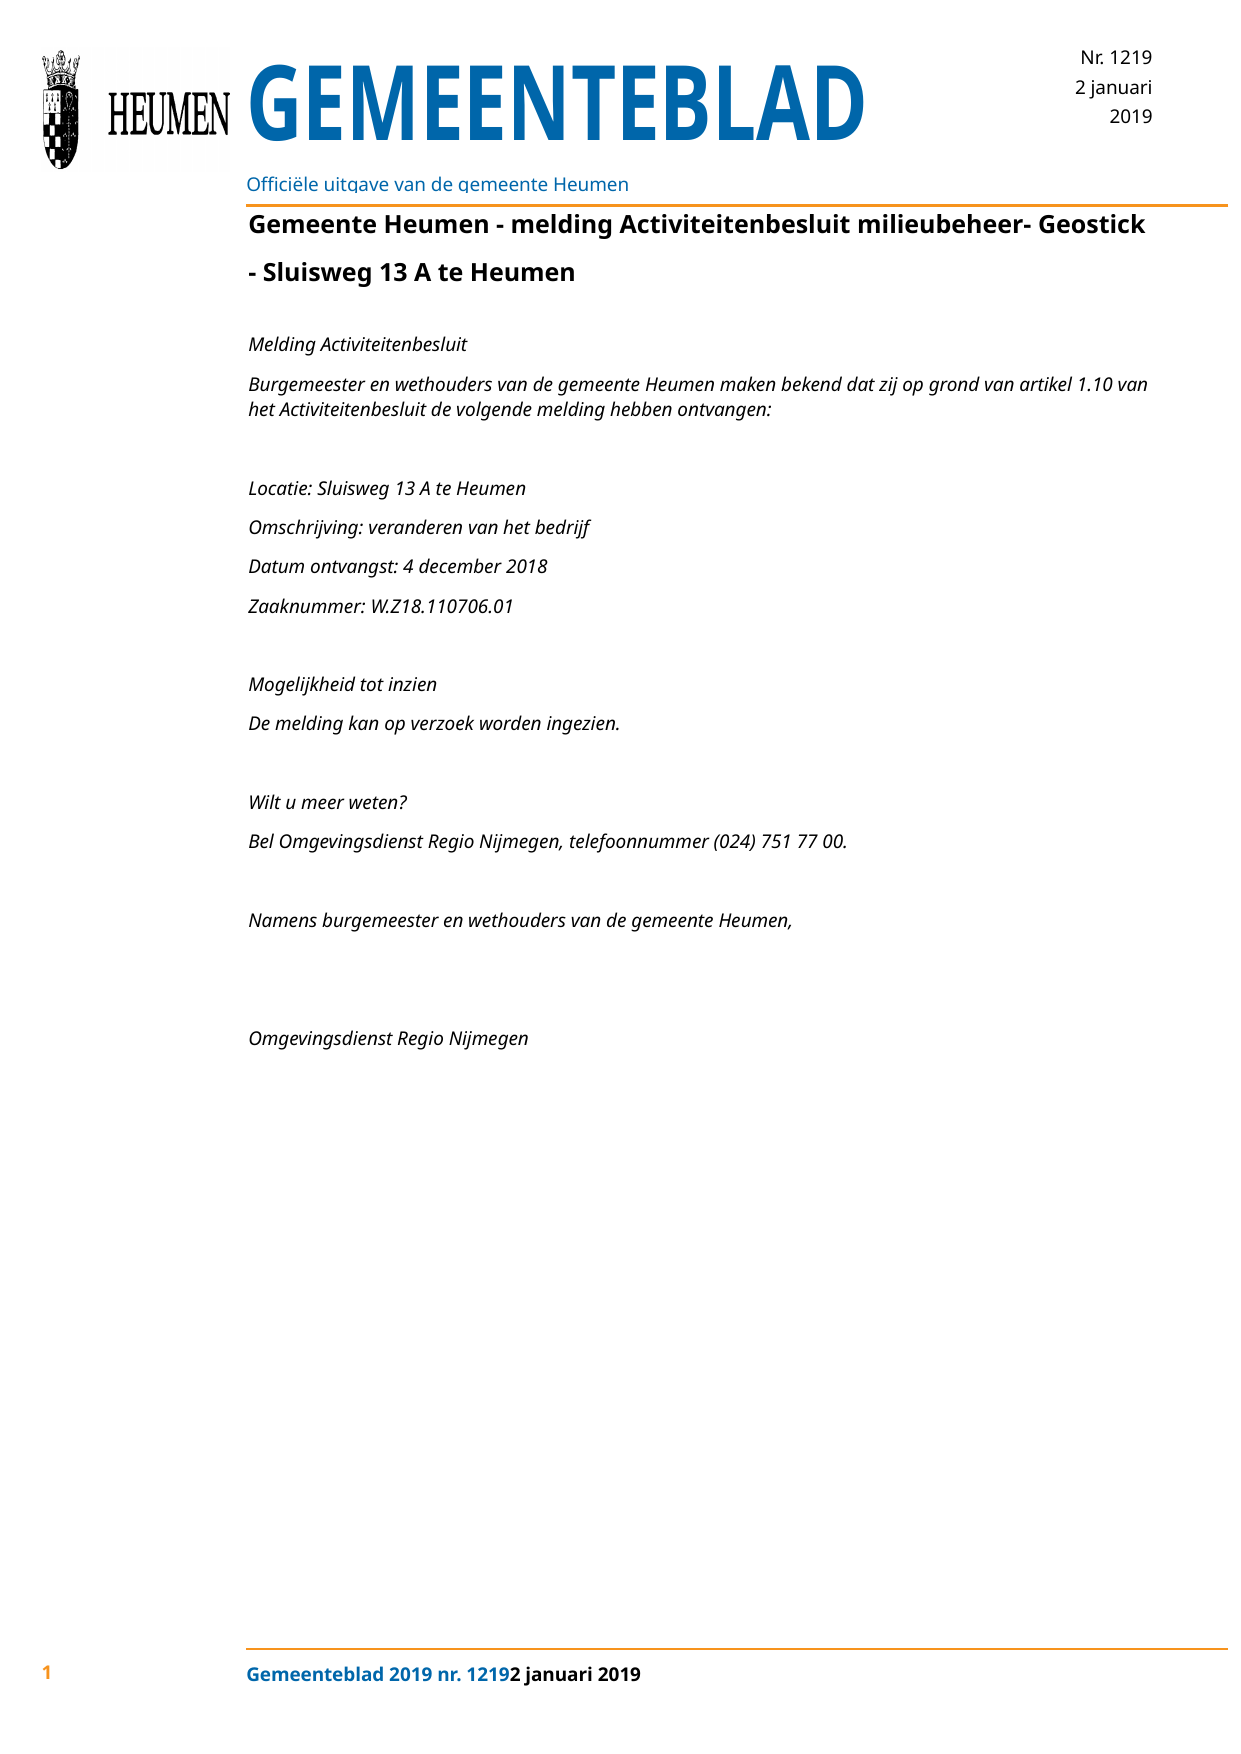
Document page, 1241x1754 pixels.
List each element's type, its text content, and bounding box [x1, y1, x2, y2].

text Datum ontvangst: 4 december 2018 [248, 553, 1152, 579]
text Zaaknummer: W.Z18.110706.01 [248, 593, 1152, 618]
text Gemeente Heumen - melding Activiteitenbesluit milieubeheer- Geostick - Sluisweg 13 A te Heumen [248, 207, 1152, 288]
text Burgemeester en wethouders van de gemeente Heumen maken bekend dat zij op grond van artikel 1.10 van het Activiteitenbesluit de volgende melding hebben ontvangen: [248, 371, 1152, 422]
text Namens burgemeester en wethouders van de gemeente Heumen, [248, 907, 1152, 933]
text Mogelijkheid tot inzien [248, 671, 1152, 697]
text Omschrijving: veranderen van het bedrijf [248, 514, 1152, 540]
text De melding kan op verzoek worden ingezien. [248, 711, 1152, 736]
picture [41, 47, 231, 172]
text Locatie: Sluisweg 13 A te Heumen [248, 475, 1152, 501]
text Melding Activiteitenbesluit [248, 331, 1152, 357]
text Omgevingsdienst Regio Nijmegen [248, 1025, 1152, 1051]
text Wilt u meer weten? [248, 789, 1152, 815]
text Bel Omgevingsdienst Regio Nijmegen, telefoonnummer (024) 751 77 00. [248, 828, 1152, 854]
